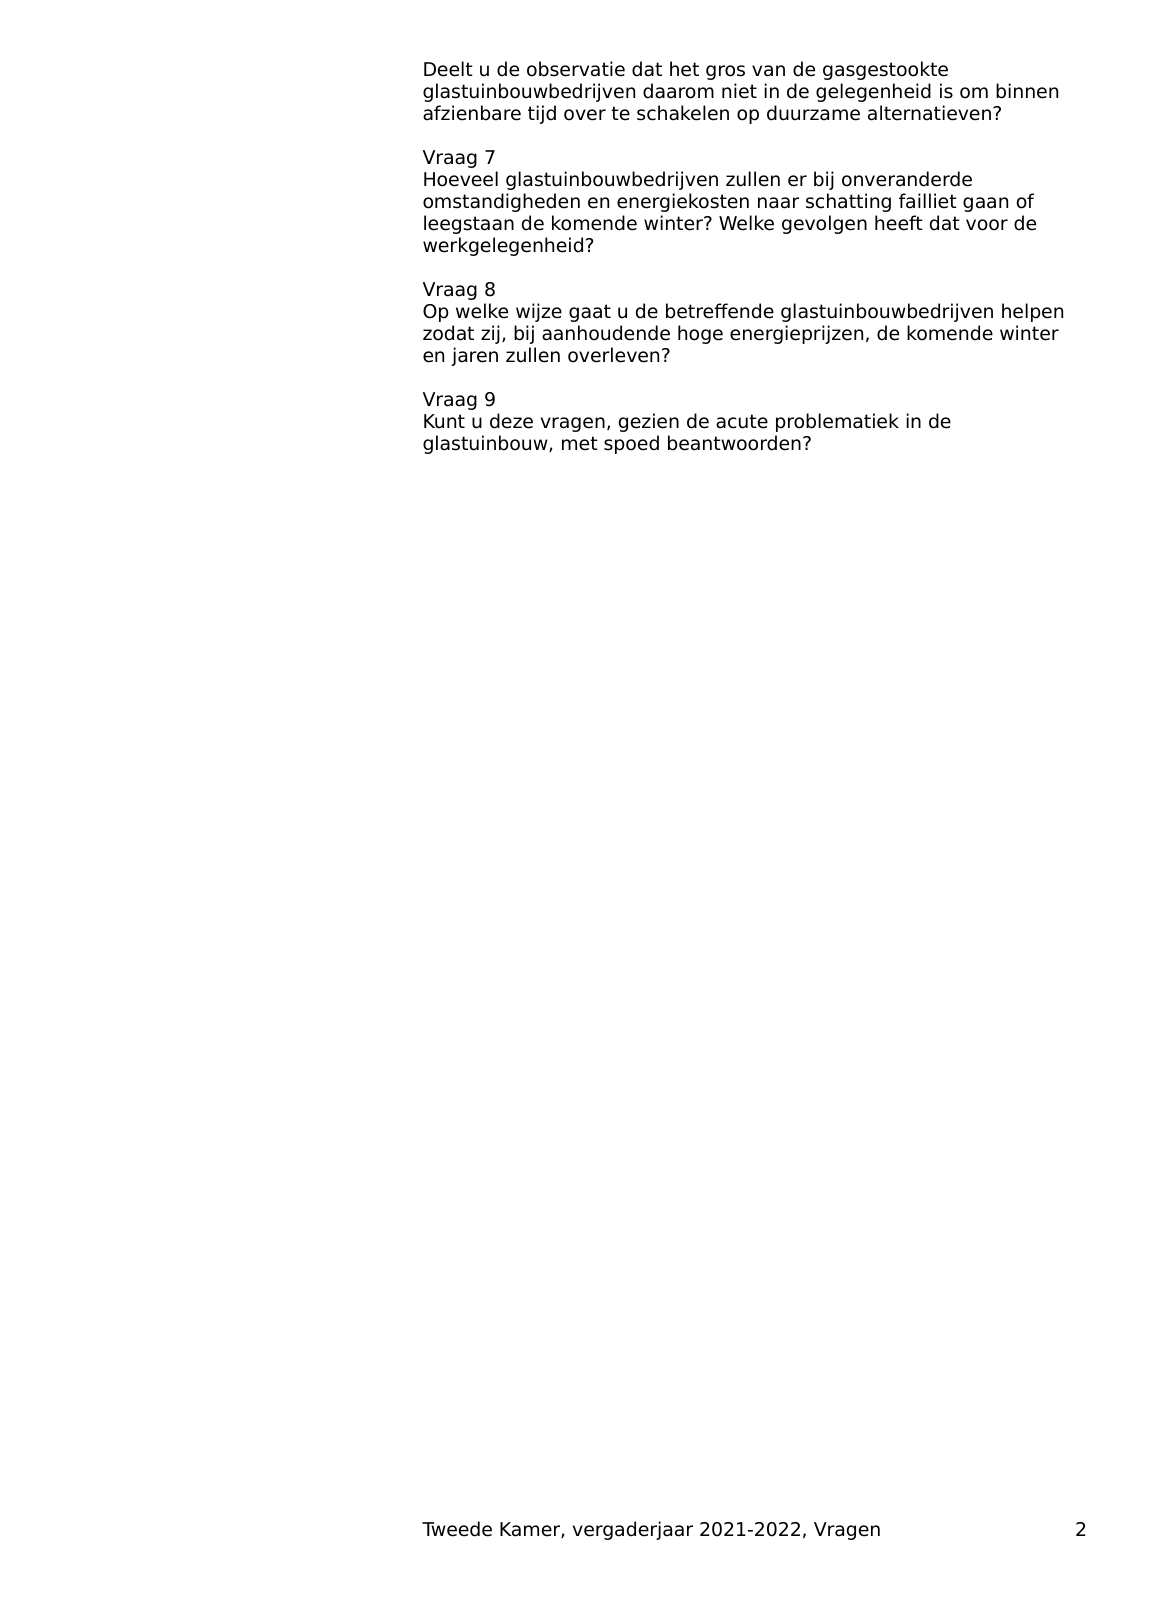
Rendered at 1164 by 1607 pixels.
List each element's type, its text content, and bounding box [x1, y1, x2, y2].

text Vraag 9 [422, 389, 1087, 411]
text Kunt u deze vragen, gezien de acute problematiek in de glastuinbouw, met spoed beantwoorden? [422, 411, 1087, 455]
text Deelt u de observatie dat het gros van de gasgestookte glastuinbouwbedrijven daarom niet in de gelegenheid is om binnen afzienbare tijd over te schakelen op duurzame alternatieven? [422, 59, 1087, 125]
text Vraag 8 [422, 279, 1087, 301]
text Vraag 7 [422, 147, 1087, 169]
text Hoeveel glastuinbouwbedrijven zullen er bij onveranderde omstandigheden en energiekosten naar schatting failliet gaan of leegstaan de komende winter? Welke gevolgen heeft dat voor de werkgelegenheid? [422, 169, 1087, 257]
text Op welke wijze gaat u de betreffende glastuinbouwbedrijven helpen zodat zij, bij aanhoudende hoge energieprijzen, de komende winter en jaren zullen overleven? [422, 301, 1087, 367]
